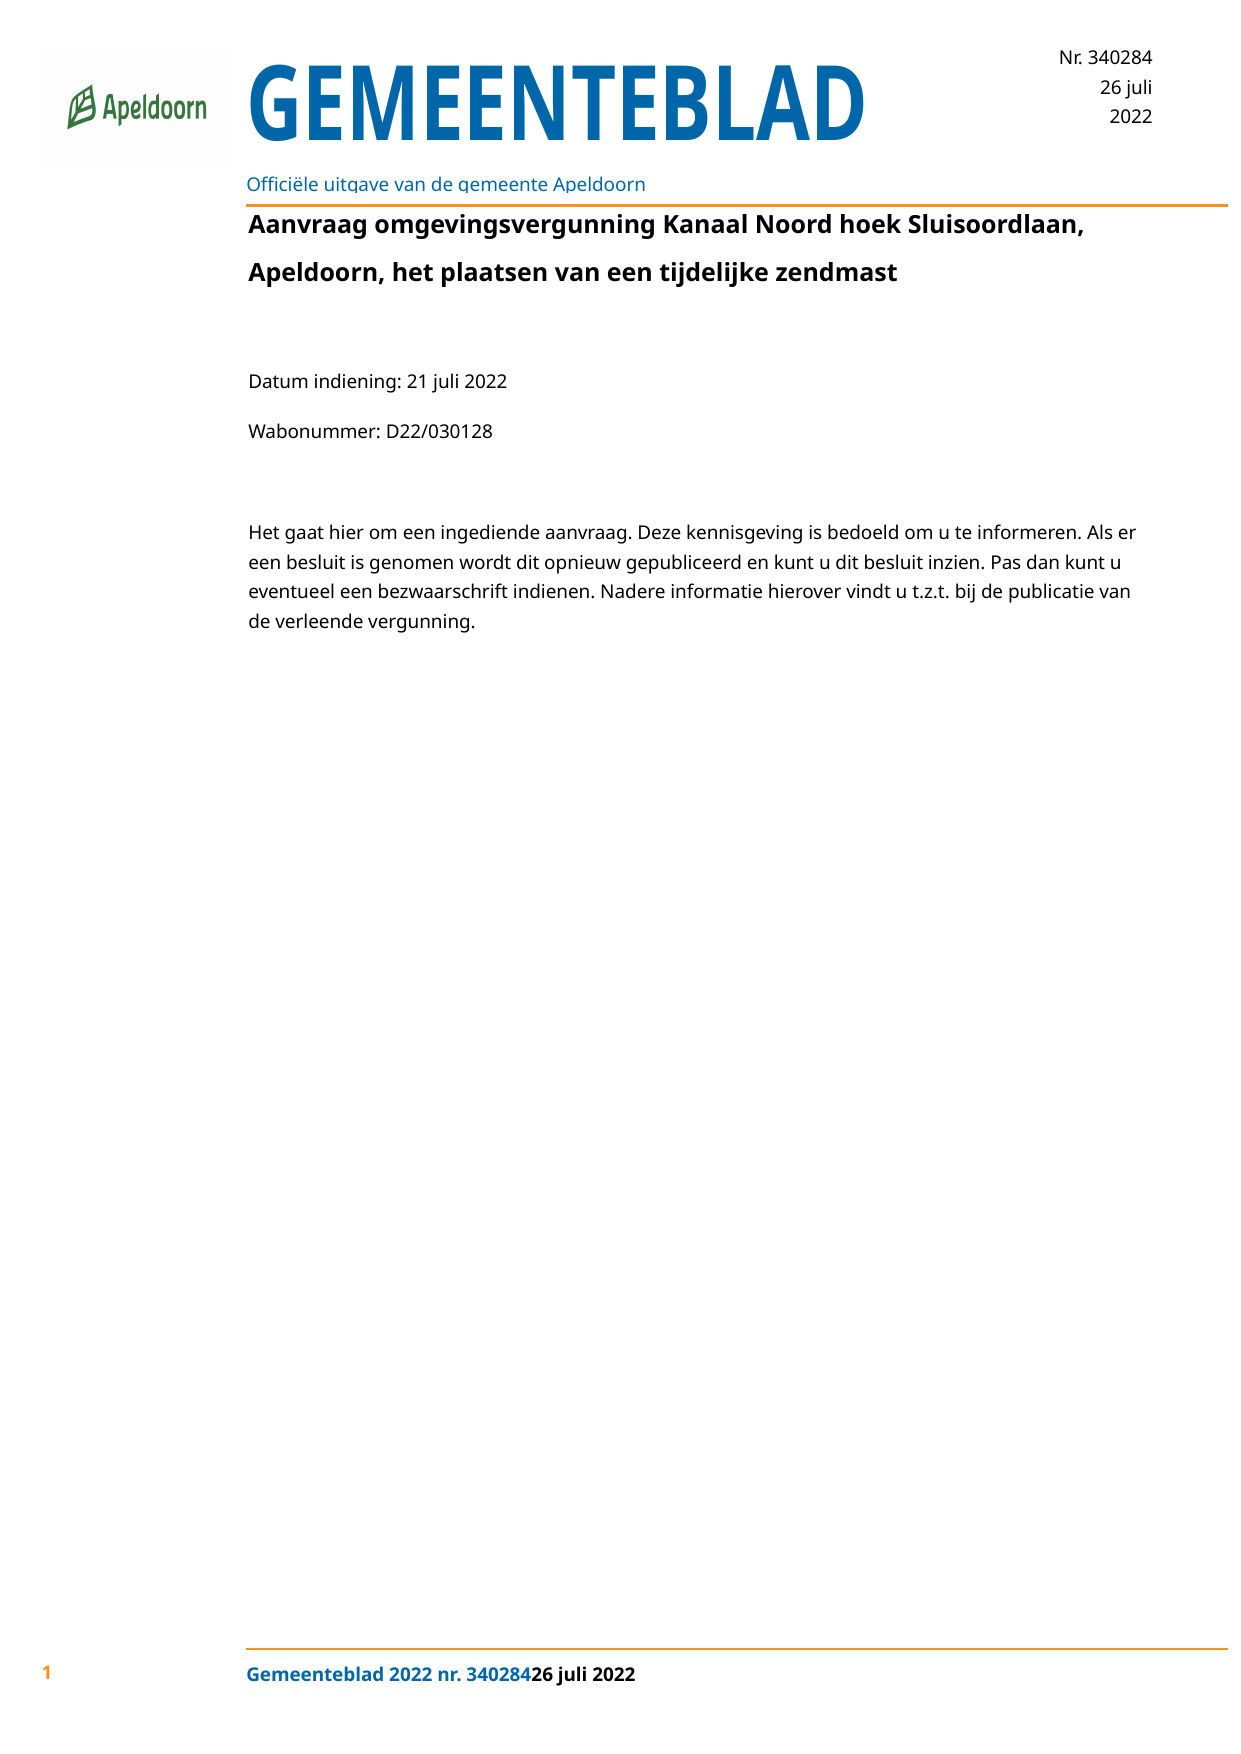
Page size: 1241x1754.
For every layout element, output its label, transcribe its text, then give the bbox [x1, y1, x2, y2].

text Het gaat hier om een ingediende aanvraag. Deze kennisgeving is bedoeld om u te informeren. Als er een besluit is genomen wordt dit opnieuw gepubliceerd en kunt u dit besluit inzien. Pas dan kunt u eventueel een bezwaarschrift indienen. Nadere informatie hierover vindt u t.z.t. bij de publicatie van de verleende vergunning. [248, 519, 1152, 634]
text Aanvraag omgevingsvergunning Kanaal Noord hoek Sluisoordlaan, Apeldoorn, het plaatsen van een tijdelijke zendmast [248, 207, 1152, 288]
picture [41, 47, 231, 172]
text Datum indiening: 21 juli 2022 [248, 368, 1152, 394]
text Wabonummer: D22/030128 [248, 419, 1152, 444]
